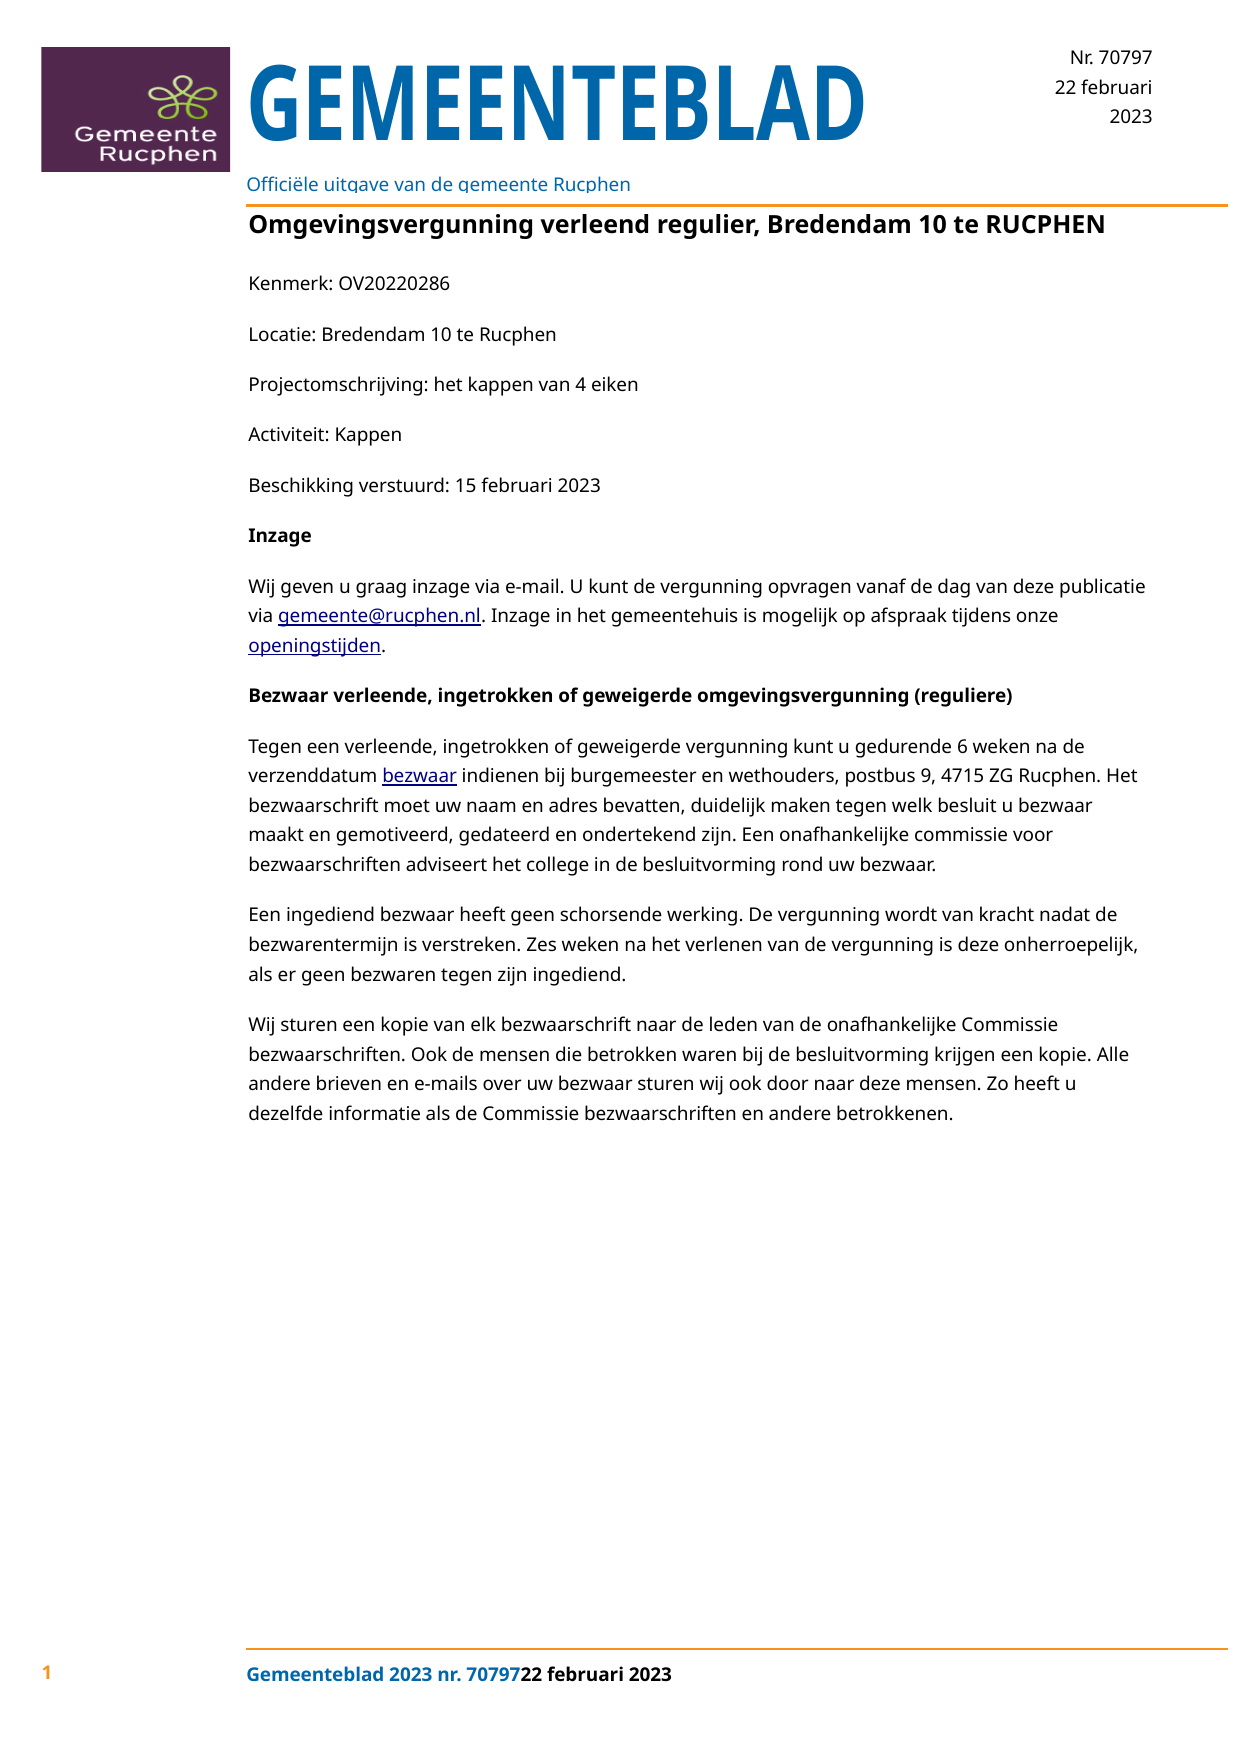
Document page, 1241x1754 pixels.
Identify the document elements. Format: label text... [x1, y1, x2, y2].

text Activiteit: Kappen [248, 422, 1152, 447]
text Wij geven u graag inzage via e-mail. U kunt de vergunning opvragen vanaf de dag van deze publicatie via gemeente@rucphen.nl. Inzage in het gemeentehuis is mogelijk op afspraak tijdens onze openingstijden. [248, 573, 1152, 658]
text Beschikking verstuurd: 15 februari 2023 [248, 472, 1152, 498]
text Kenmerk: OV20220286 [248, 270, 1152, 296]
text Wij sturen een kopie van elk bezwaarschrift naar de leden van de onafhankelijke Commissie bezwaarschriften. Ook de mensen die betrokken waren bij de besluitvorming krijgen een kopie. Alle andere brieven en e-mails over uw bezwaar sturen wij ook door naar deze mensen. Zo heeft u dezelfde informatie als de Commissie bezwaarschriften en andere betrokkenen. [248, 1011, 1152, 1126]
text Locatie: Bredendam 10 te Rucphen [248, 321, 1152, 346]
picture [41, 47, 231, 172]
text Inzage [248, 522, 1152, 548]
text Bezwaar verleende, ingetrokken of geweigerde omgevingsvergunning (reguliere) [248, 682, 1152, 708]
text Tegen een verleende, ingetrokken of geweigerde vergunning kunt u gedurende 6 weken na de verzenddatum bezwaar indienen bij burgemeester en wethouders, postbus 9, 4715 ZG Rucphen. Het bezwaarschrift moet uw naam en adres bevatten, duidelijk maken tegen welk besluit u bezwaar maakt en gemotiveerd, gedateerd en ondertekend zijn. Een onafhankelijke commissie voor bezwaarschriften adviseert het college in de besluitvorming rond uw bezwaar. [248, 733, 1152, 877]
text Een ingediend bezwaar heeft geen schorsende werking. De vergunning wordt van kracht nadat de bezwarentermijn is verstreken. Zes weken na het verlenen van de vergunning is deze onherroepelijk, als er geen bezwaren tegen zijn ingediend. [248, 902, 1152, 986]
text Projectomschrijving: het kappen van 4 eiken [248, 371, 1152, 397]
text Omgevingsvergunning verleend regulier, Bredendam 10 te RUCPHEN [248, 207, 1152, 241]
